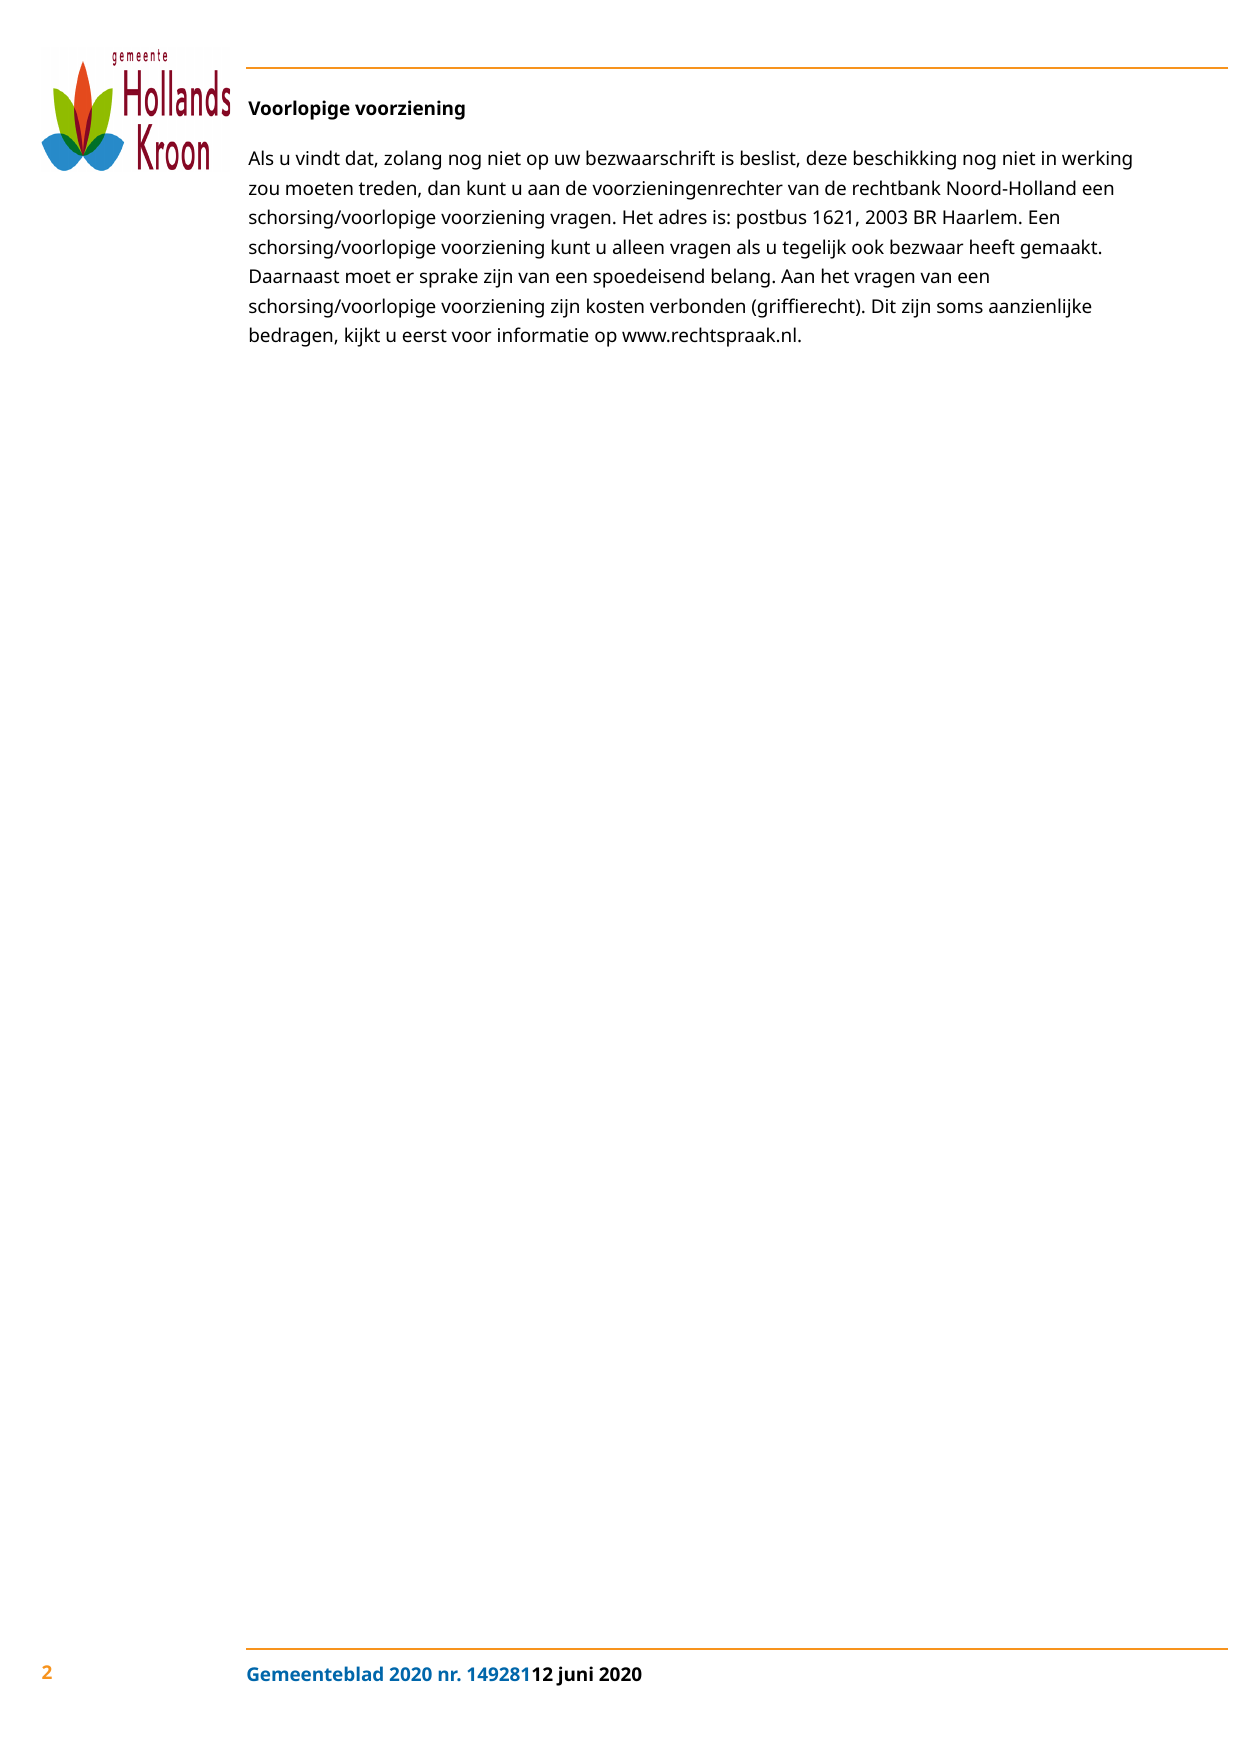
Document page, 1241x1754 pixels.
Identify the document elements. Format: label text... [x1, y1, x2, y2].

text Voorlopige voorziening [248, 95, 1152, 121]
picture [41, 47, 231, 172]
text Als u vindt dat, zolang nog niet op uw bezwaarschrift is beslist, deze beschikking nog niet in werking zou moeten treden, dan kunt u aan de voorzieningenrechter van de rechtbank Noord-Holland een schorsing/voorlopige voorziening vragen. Het adres is: postbus 1621, 2003 BR Haarlem. Een schorsing/voorlopige voorziening kunt u alleen vragen als u tegelijk ook bezwaar heeft gemaakt. Daarnaast moet er sprake zijn van een spoedeisend belang. Aan het vragen van een schorsing/voorlopige voorziening zijn kosten verbonden (griffierecht). Dit zijn soms aanzienlijke bedragen, kijkt u eerst voor informatie op www.rechtspraak.nl. [248, 145, 1152, 348]
